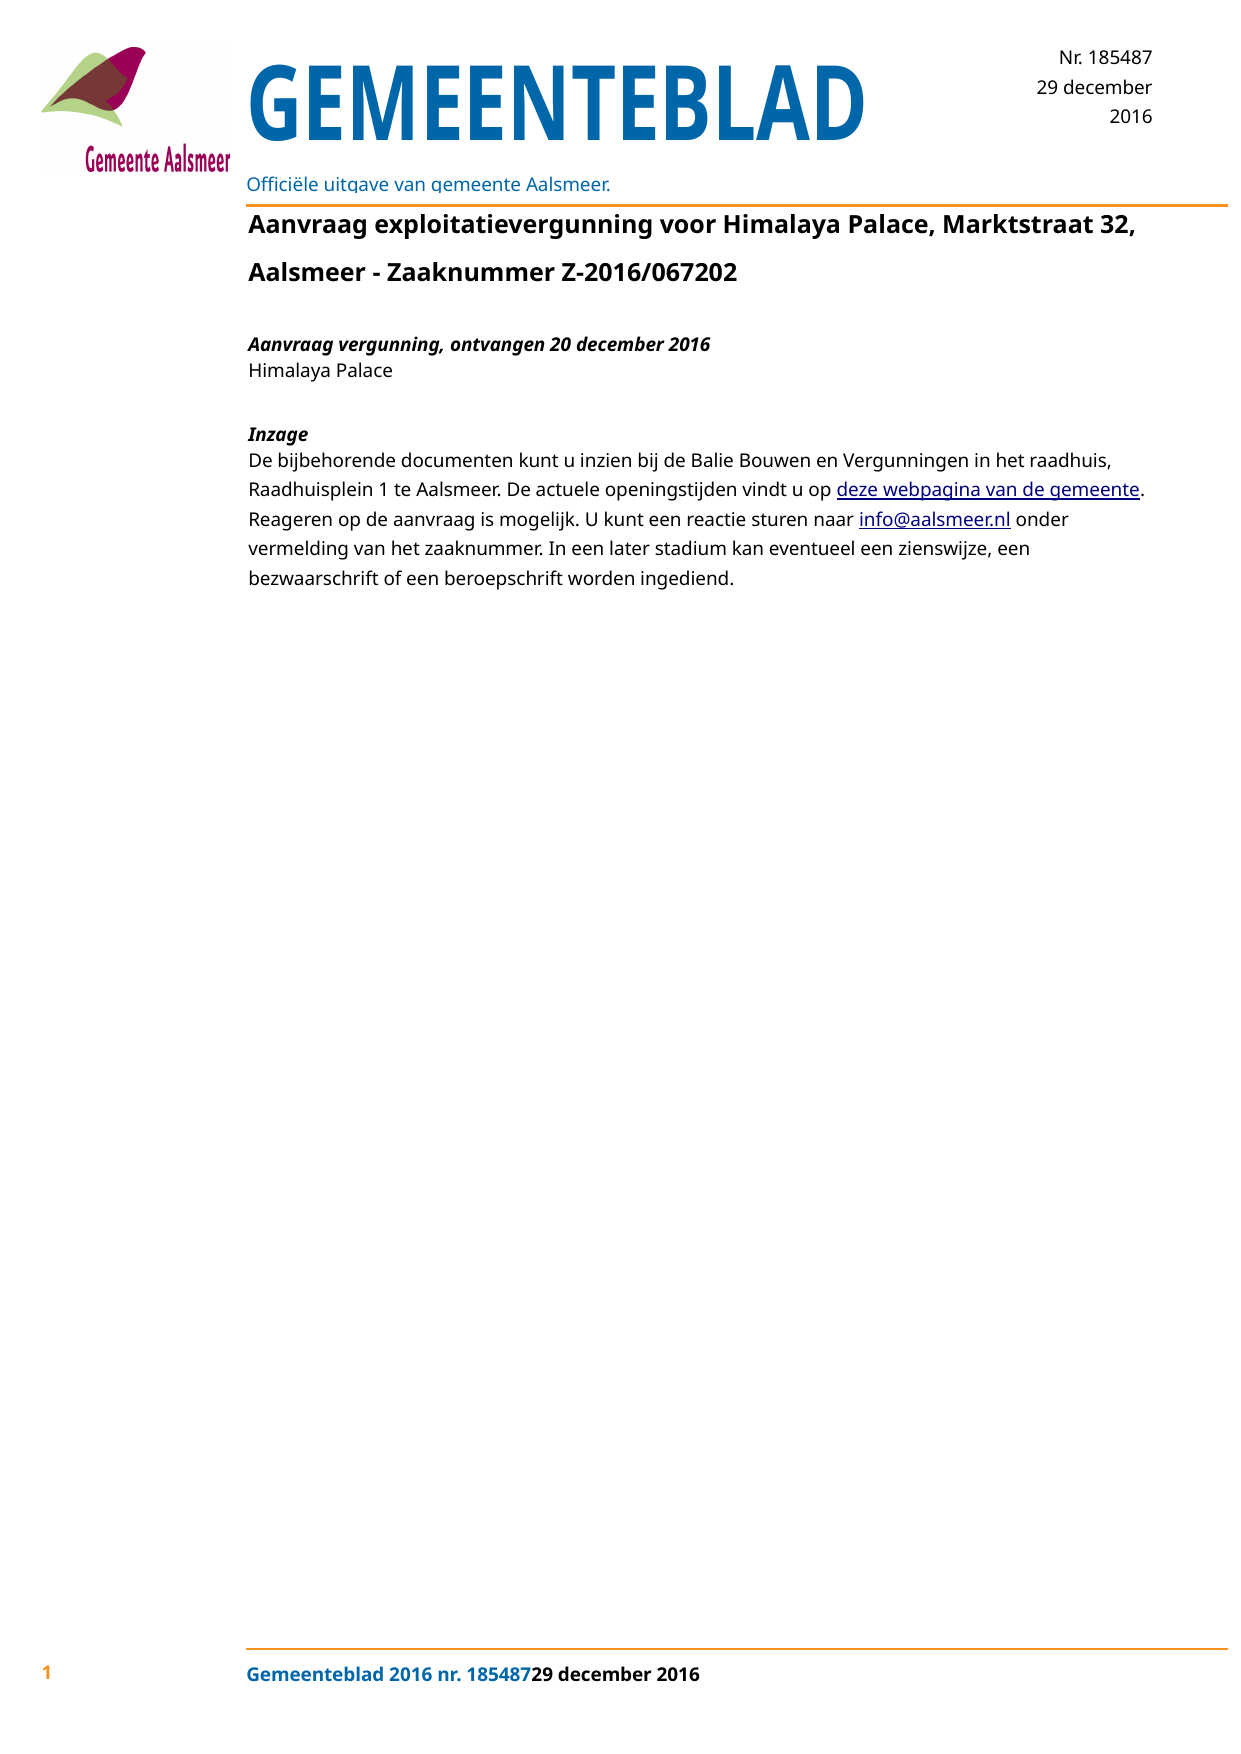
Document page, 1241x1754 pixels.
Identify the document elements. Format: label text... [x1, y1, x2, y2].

text ​ [248, 616, 1152, 641]
text Himalaya Palace [248, 357, 1152, 383]
text Aanvraag vergunning, ontvangen 20 december 2016 [248, 331, 1152, 357]
text Inzage [248, 421, 1152, 447]
picture [41, 47, 231, 172]
text Aanvraag exploitatievergunning voor Himalaya Palace, Marktstraat 32, Aalsmeer - Zaaknummer Z-2016/067202 [248, 207, 1152, 288]
text De bijbehorende documenten kunt u inzien bij de Balie Bouwen en Vergunningen in het raadhuis, Raadhuisplein 1 te Aalsmeer. De actuele openingstijden vindt u op deze webpagina van de gemeente. Reageren op de aanvraag is mogelijk. U kunt een reactie sturen naar info@aalsmeer.nl onder vermelding van het zaaknummer. In een later stadium kan eventueel een zienswijze, een bezwaarschrift of een beroepschrift worden ingediend. [248, 447, 1152, 591]
